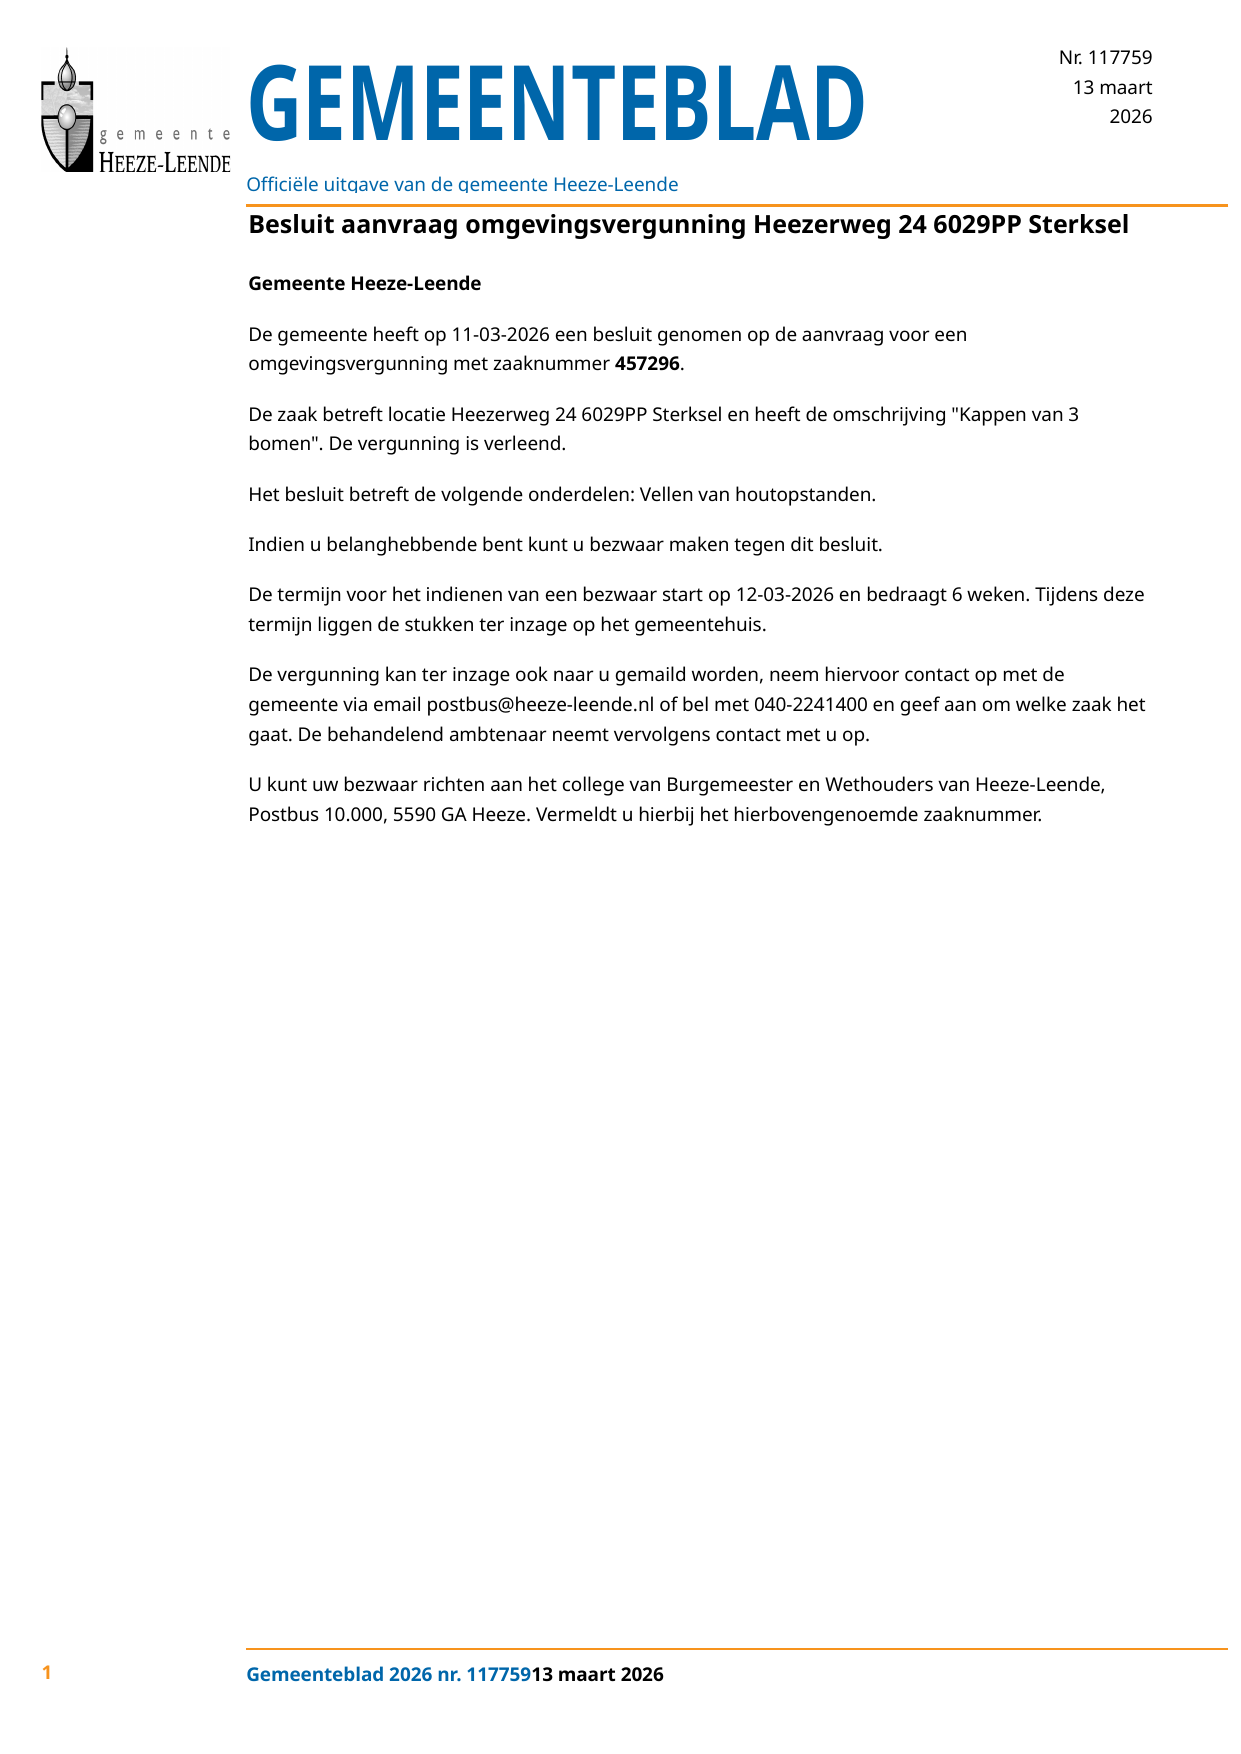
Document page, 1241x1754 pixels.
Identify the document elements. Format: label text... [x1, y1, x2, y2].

text Gemeente Heeze-Leende [248, 270, 1152, 296]
picture [41, 47, 231, 172]
text Besluit aanvraag omgevingsvergunning Heezerweg 24 6029PP Sterksel [248, 207, 1152, 241]
text Het besluit betreft de volgende onderdelen: Vellen van houtopstanden. [248, 481, 1152, 506]
text Indien u belanghebbende bent kunt u bezwaar maken tegen dit besluit. [248, 531, 1152, 557]
text De termijn voor het indienen van een bezwaar start op 12-03-2026 en bedraagt 6 weken. Tijdens deze termijn liggen de stukken ter inzage op het gemeentehuis. [248, 582, 1152, 637]
text U kunt uw bezwaar richten aan het college van Burgemeester en Wethouders van Heeze-Leende, Postbus 10.000, 5590 GA Heeze. Vermeldt u hierbij het hierbovengenoemde zaaknummer. [248, 771, 1152, 826]
text De vergunning kan ter inzage ook naar u gemaild worden, neem hiervoor contact op met de gemeente via email postbus@heeze-leende.nl of bel met 040-2241400 en geef aan om welke zaak het gaat. De behandelend ambtenaar neemt vervolgens contact met u op. [248, 662, 1152, 746]
text De gemeente heeft op 11-03-2026 een besluit genomen op de aanvraag voor een omgevingsvergunning met zaaknummer 457296. [248, 321, 1152, 376]
text De zaak betreft locatie Heezerweg 24 6029PP Sterksel en heeft de omschrijving "Kappen van 3 bomen". De vergunning is verleend. [248, 401, 1152, 456]
